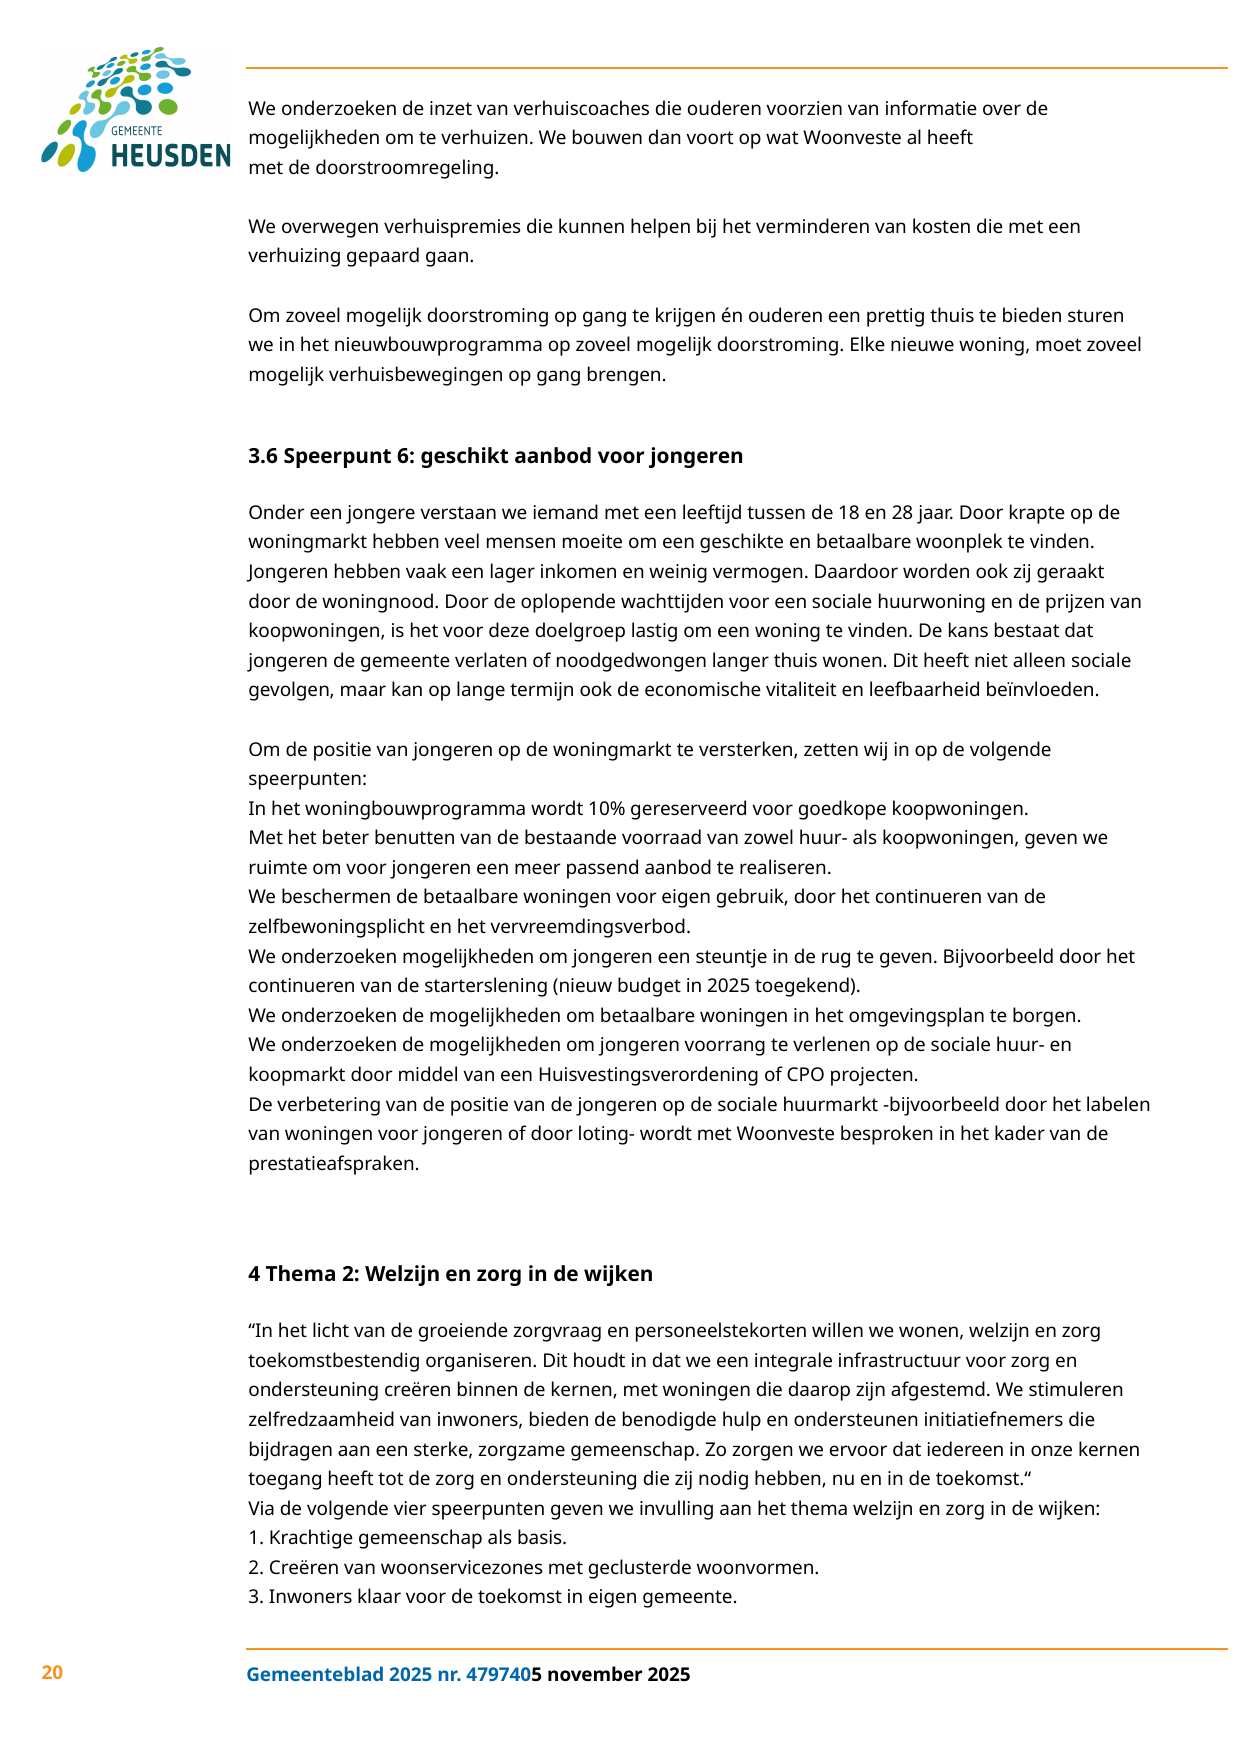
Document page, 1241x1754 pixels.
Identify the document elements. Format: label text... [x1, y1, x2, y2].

text 2. Creëren van woonservicezones met geclusterde woonvormen. [248, 1554, 1152, 1580]
text We onderzoeken de mogelijkheden om jongeren voorrang te verlenen op de sociale huur- en koopmarkt door middel van een Huisvestingsverordening of CPO projecten. [248, 1032, 1152, 1087]
text We overwegen verhuispremies die kunnen helpen bij het verminderen van kosten die met een verhuizing gepaard gaan. [248, 213, 1152, 268]
text 4 Thema 2: Welzijn en zorg in de wijken [248, 1259, 1152, 1288]
text 3. Inwoners klaar voor de toekomst in eigen gemeente. [248, 1584, 1152, 1609]
text We onderzoeken mogelijkheden om jongeren een steuntje in de rug te geven. Bijvoorbeeld door het continueren van de starterslening (nieuw budget in 2025 toegekend). [248, 943, 1152, 998]
text Onder een jongere verstaan we iemand met een leeftijd tussen de 18 en 28 jaar. Door krapte op de woningmarkt hebben veel mensen moeite om een geschikte en betaalbare woonplek te vinden. Jongeren hebben vaak een lager inkomen en weinig vermogen. Daardoor worden ook zij geraakt door de woningnood. Door de oplopende wachttijden voor een sociale huurwoning en de prijzen van koopwoningen, is het voor deze doelgroep lastig om een woning te vinden. De kans bestaat dat jongeren de gemeente verlaten of noodgedwongen langer thuis wonen. Dit heeft niet alleen sociale gevolgen, maar kan op lange termijn ook de economische vitaliteit en leefbaarheid beïnvloeden. [248, 499, 1152, 702]
text We beschermen de betaalbare woningen voor eigen gebruik, door het continueren van de zelfbewoningsplicht en het vervreemdingsverbod. [248, 884, 1152, 939]
text We onderzoeken de inzet van verhuiscoaches die ouderen voorzien van informatie over de mogelijkheden om te verhuizen. We bouwen dan voort op wat Woonveste al heeft [248, 95, 1152, 150]
text 3.6 Speerpunt 6: geschikt aanbod voor jongeren [248, 441, 1152, 469]
text Om zoveel mogelijk doorstroming op gang te krijgen én ouderen een prettig thuis te bieden sturen we in het nieuwbouwprogramma op zoveel mogelijk doorstroming. Elke nieuwe woning, moet zoveel mogelijk verhuisbewegingen op gang brengen. [248, 302, 1152, 387]
text We onderzoeken de mogelijkheden om betaalbare woningen in het omgevingsplan te borgen. [248, 1002, 1152, 1028]
text Om de positie van jongeren op de woningmarkt te versterken, zetten wij in op de volgende speerpunten: [248, 736, 1152, 791]
text In het woningbouwprogramma wordt 10% gereserveerd voor goedkope koopwoningen. [248, 795, 1152, 821]
text Met het beter benutten van de bestaande voorraad van zowel huur- als koopwoningen, geven we ruimte om voor jongeren een meer passend aanbod te realiseren. [248, 824, 1152, 880]
text De verbetering van de positie van de jongeren op de sociale huurmarkt -bijvoorbeeld door het labelen van woningen voor jongeren of door loting- wordt met Woonveste besproken in het kader van de prestatieafspraken. [248, 1091, 1152, 1176]
text met de doorstroomregeling. [248, 154, 1152, 180]
text “In het licht van de groeiende zorgvraag en personeelstekorten willen we wonen, welzijn en zorg toekomstbestendig organiseren. Dit houdt in dat we een integrale infrastructuur voor zorg en ondersteuning creëren binnen de kernen, met woningen die daarop zijn afgestemd. We stimuleren zelfredzaamheid van inwoners, bieden de benodigde hulp en ondersteunen initiatiefnemers die bijdragen aan een sterke, zorgzame gemeenschap. Zo zorgen we ervoor dat iedereen in onze kernen toegang heeft tot de zorg en ondersteuning die zij nodig hebben, nu en in de toekomst.“ [248, 1317, 1152, 1491]
picture [41, 47, 231, 172]
text 1. Krachtige gemeenschap als basis. [248, 1524, 1152, 1550]
text Via de volgende vier speerpunten geven we invulling aan het thema welzijn en zorg in de wijken: [248, 1495, 1152, 1521]
